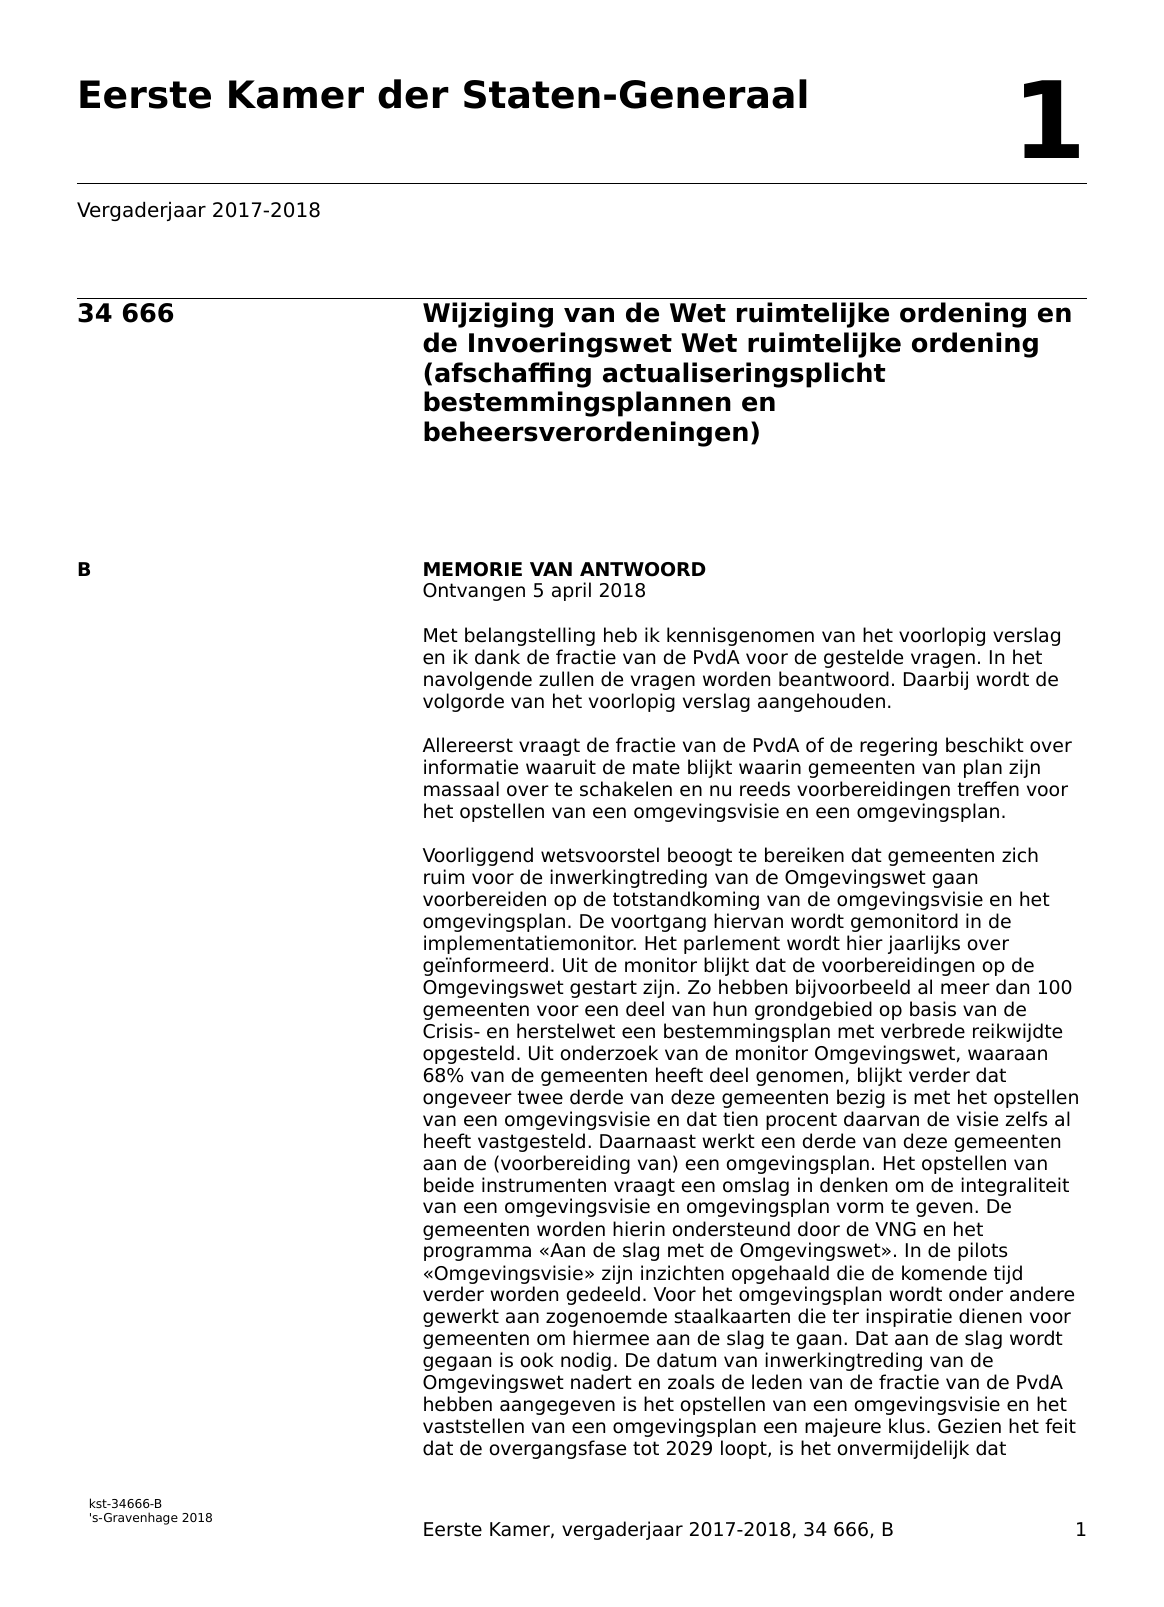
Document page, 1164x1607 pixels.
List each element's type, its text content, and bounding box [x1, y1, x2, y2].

subtitle B MEMORIE VAN ANTWOORD [77, 558, 1087, 580]
table_header 1 [886, 59, 1087, 183]
table_header Eerste Kamer der Staten-Generaal [77, 59, 886, 183]
text Voorliggend wetsvoorstel beoogt te bereiken dat gemeenten zich ruim voor de inwerkingtreding van de Omgevingswet gaan voorbereiden op de totstandkoming van de omgevingsvisie en het omgevingsplan. De voortgang hiervan wordt gemonitord in de implementatiemonitor. Het parlement wordt hier jaarlijks over geïnformeerd. Uit de monitor blijkt dat de voorbereidingen op de Omgevingswet gestart zijn. Zo hebben bijvoorbeeld al meer dan 100 gemeenten voor een deel van hun grondgebied op basis van de Crisis- en herstelwet een bestemmingsplan met verbrede reikwijdte opgesteld. Uit onderzoek van de monitor Omgevingswet, waaraan 68% van de gemeenten heeft deel genomen, blijkt verder dat ongeveer twee derde van deze gemeenten bezig is met het opstellen van een omgevingsvisie en dat tien procent daarvan de visie zelfs al heeft vastgesteld. Daarnaast werkt een derde van deze gemeenten aan de (voorbereiding van) een omgevingsplan. Het opstellen van beide instrumenten vraagt een omslag in denken om de integraliteit van een omgevingsvisie en omgevingsplan vorm te geven. De gemeenten worden hierin ondersteund door de VNG en het programma «Aan de slag met de Omgevingswet». In de pilots «Omgevingsvisie» zijn inzichten opgehaald die de komende tijd verder worden gedeeld. Voor het omgevingsplan wordt onder andere gewerkt aan zogenoemde staalkaarten die ter inspiratie dienen voor gemeenten om hiermee aan de slag te gaan. Dat aan de slag wordt gegaan is ook nodig. De datum van inwerkingtreding van de Omgevingswet nadert en zoals de leden van de fractie van de PvdA hebben aangegeven is het opstellen van een omgevingsvisie en het vaststellen van een omgevingsplan een majeure klus. Gezien het feit dat de overgangsfase tot 2029 loopt, is het onvermijdelijk dat [422, 845, 1087, 1460]
text 's-Gravenhage 2018 [88, 1511, 323, 1525]
text Allereerst vraagt de fractie van de PvdA of de regering beschikt over informatie waaruit de mate blijkt waarin gemeenten van plan zijn massaal over te schakelen en nu reeds voorbereidingen treffen voor het opstellen van een omgevingsvisie en een omgevingsplan. [422, 735, 1087, 823]
text Ontvangen 5 april 2018 [422, 580, 1087, 602]
text Met belangstelling heb ik kennisgenomen van het voorlopig verslag en ik dank de fractie van de PvdA voor de gestelde vragen. In het navolgende zullen de vragen worden beantwoord. Daarbij wordt de volgorde van het voorlopig verslag aangehouden. [422, 624, 1087, 712]
table_cell Vergaderjaar 2017-2018 [77, 184, 1087, 298]
text kst-34666-B [88, 1497, 323, 1511]
subtitle 34 666 Wijziging van de Wet ruimtelijke ordening en de Invoeringswet Wet ruimtelijke ordening (afschaffing actualiseringsplicht bestemmingsplannen en beheersverordeningen) [77, 299, 1087, 447]
